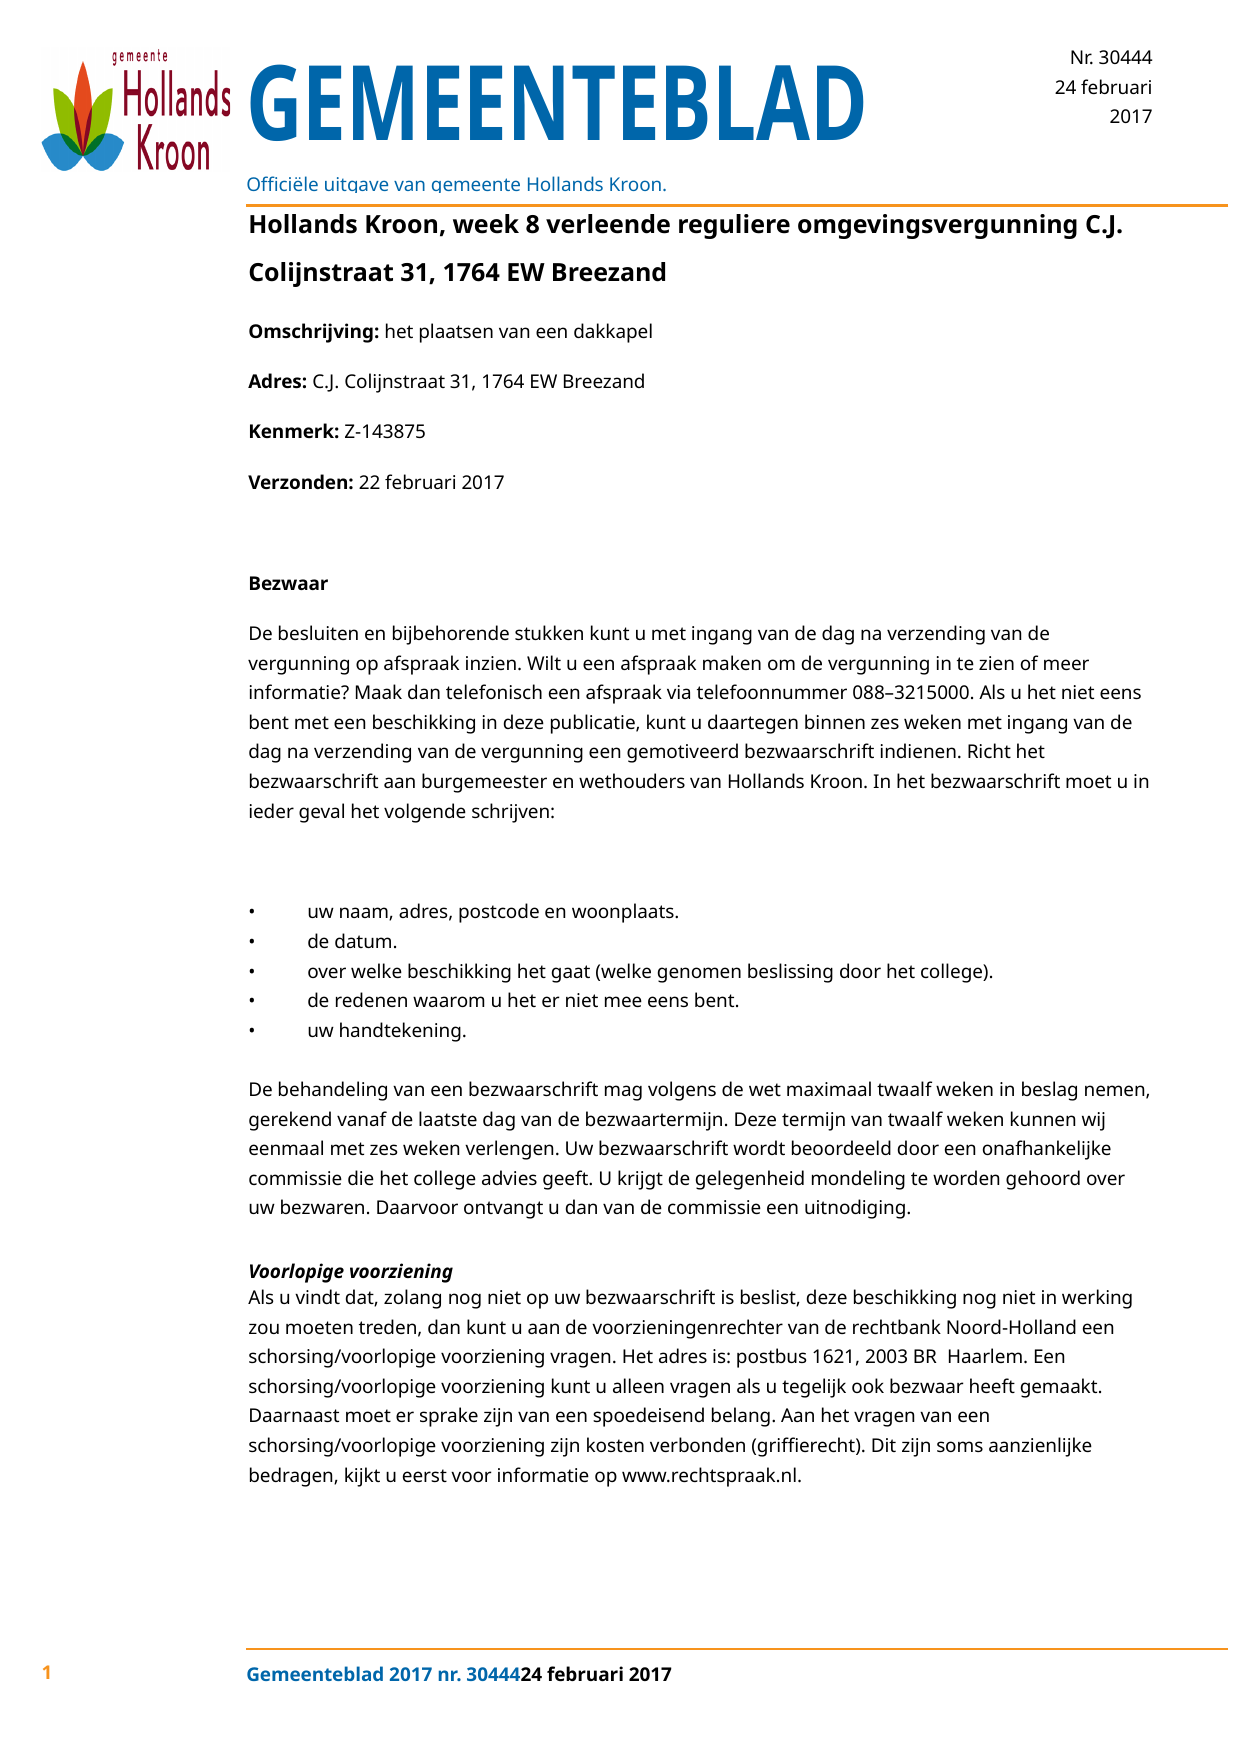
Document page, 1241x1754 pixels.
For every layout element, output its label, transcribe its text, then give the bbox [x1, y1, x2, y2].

picture [41, 47, 231, 172]
text Verzonden: 22 februari 2017 [248, 469, 1152, 495]
list uw handtekening. [248, 1017, 1152, 1043]
text Hollands Kroon, week 8 verleende reguliere omgevingsvergunning C.J. Colijnstraat 31, 1764 EW Breezand [248, 207, 1152, 288]
text Kenmerk: Z-143875 [248, 419, 1152, 444]
list de datum. [248, 928, 1152, 954]
text Adres: C.J. Colijnstraat 31, 1764 EW Breezand [248, 368, 1152, 394]
text Omschrijving: het plaatsen van een dakkapel [248, 318, 1152, 344]
text Bezwaar [248, 570, 1152, 596]
list de redenen waarom u het er niet mee eens bent. [248, 987, 1152, 1013]
text Als u vindt dat, zolang nog niet op uw bezwaarschrift is beslist, deze beschikking nog niet in werking zou moeten treden, dan kunt u aan de voorzieningenrechter van de rechtbank Noord-Holland een schorsing/voorlopige voorziening vragen. Het adres is: postbus 1621, 2003 BR Haarlem. Een schorsing/voorlopige voorziening kunt u alleen vragen als u tegelijk ook bezwaar heeft gemaakt. Daarnaast moet er sprake zijn van een spoedeisend belang. Aan het vragen van een schorsing/voorlopige voorziening zijn kosten verbonden (griffierecht). Dit zijn soms aanzienlijke bedragen, kijkt u eerst voor informatie op www.rechtspraak.nl. [248, 1284, 1152, 1487]
text Voorlopige voorziening [248, 1258, 1152, 1284]
list over welke beschikking het gaat (welke genomen beslissing door het college). [248, 958, 1152, 984]
text De besluiten en bijbehorende stukken kunt u met ingang van de dag na verzending van de vergunning op afspraak inzien. Wilt u een afspraak maken om de vergunning in te zien of meer informatie? Maak dan telefonisch een afspraak via telefoonnummer 088–3215000. Als u het niet eens bent met een beschikking in deze publicatie, kunt u daartegen binnen zes weken met ingang van de dag na verzending van de vergunning een gemotiveerd bezwaarschrift indienen. Richt het bezwaarschrift aan burgemeester en wethouders van Hollands Kroon. In het bezwaarschrift moet u in ieder geval het volgende schrijven: [248, 620, 1152, 824]
text De behandeling van een bezwaarschrift mag volgens de wet maximaal twaalf weken in beslag nemen, gerekend vanaf de laatste dag van de bezwaartermijn. Deze termijn van twaalf weken kunnen wij eenmaal met zes weken verlengen. Uw bezwaarschrift wordt beoordeeld door een onafhankelijke commissie die het college advies geeft. U krijgt de gelegenheid mondeling te worden gehoord over uw bezwaren. Daarvoor ontvangt u dan van de commissie een uitnodiging. [248, 1076, 1152, 1220]
list uw naam, adres, postcode en woonplaats. [248, 899, 1152, 924]
